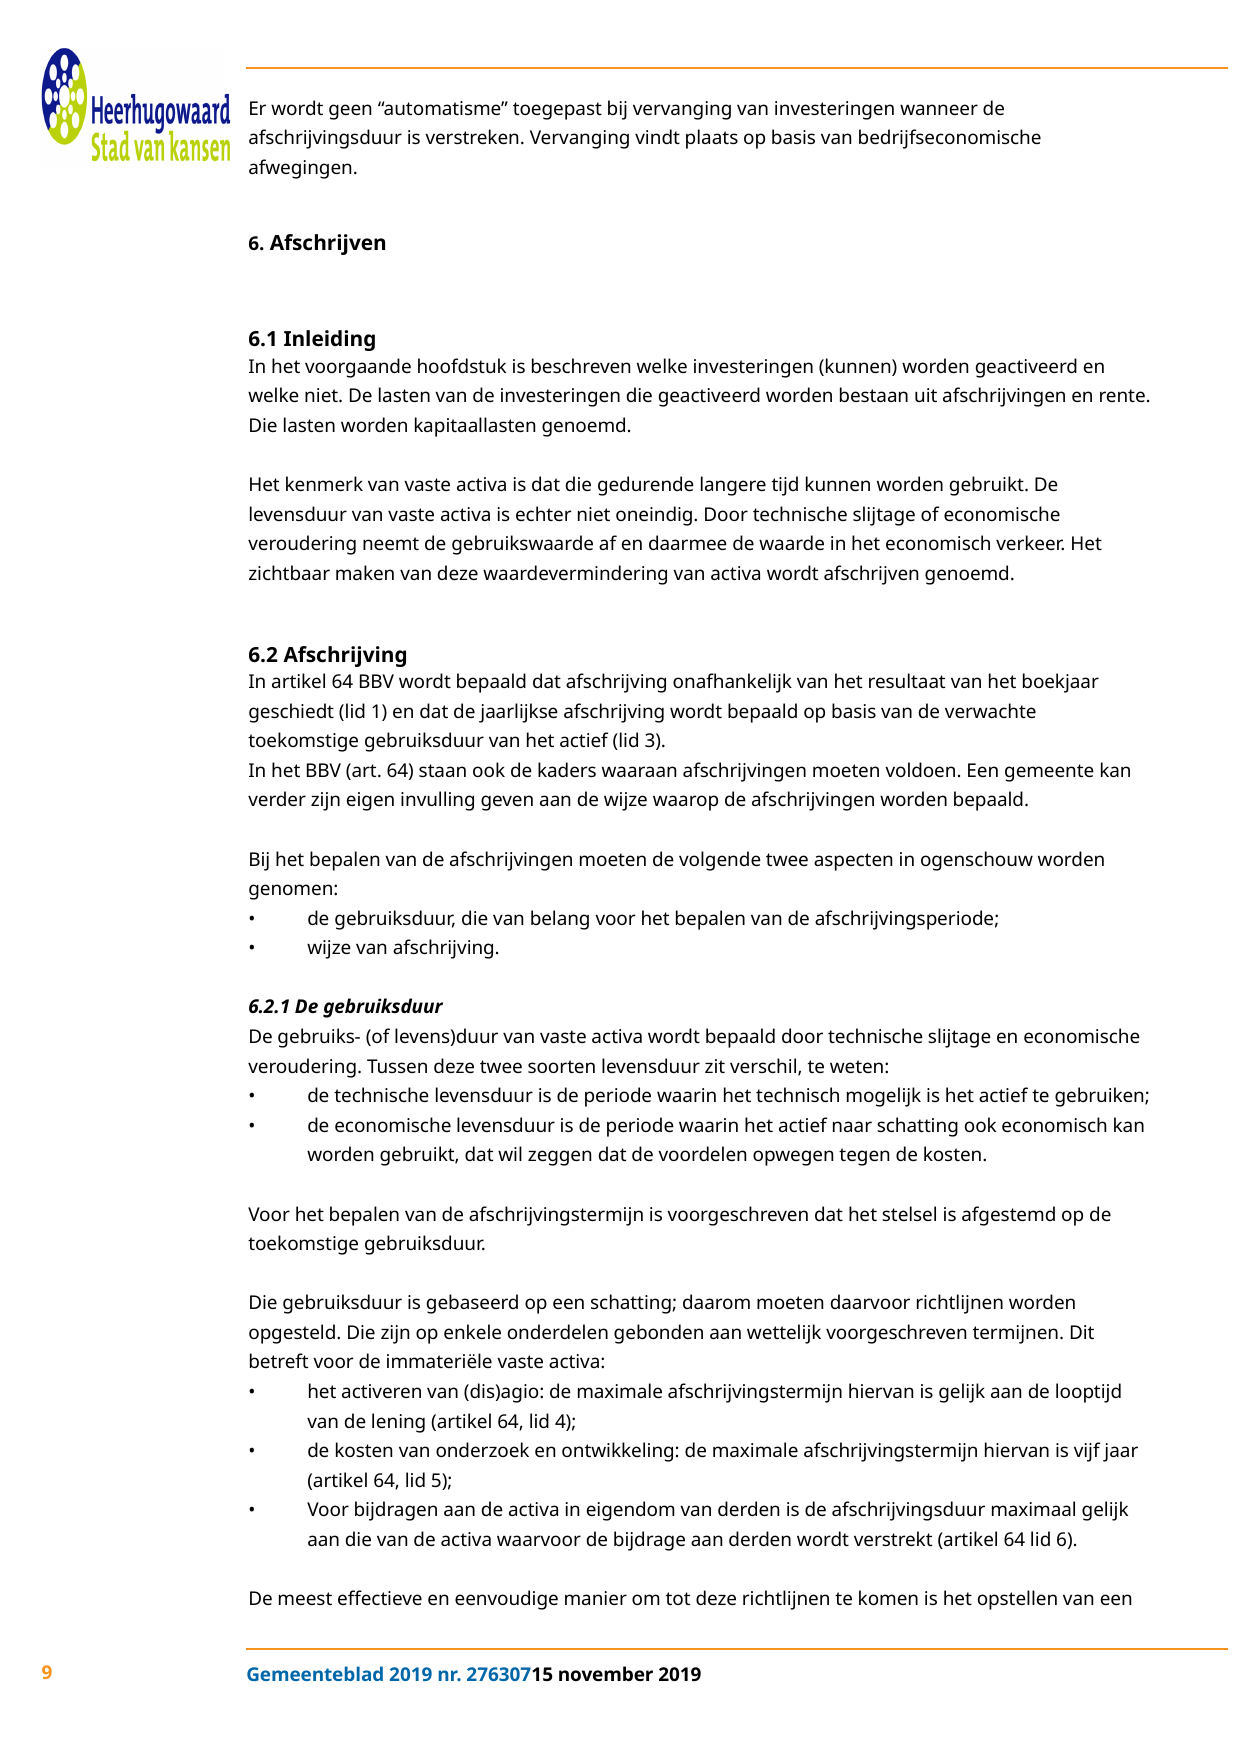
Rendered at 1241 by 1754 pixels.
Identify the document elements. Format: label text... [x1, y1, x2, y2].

list de gebruiksduur, die van belang voor het bepalen van de afschrijvingsperiode; [248, 905, 1152, 931]
text Die gebruiksduur is gebaseerd op een schatting; daarom moeten daarvoor richtlijnen worden opgesteld. Die zijn op enkele onderdelen gebonden aan wettelijk voorgeschreven termijnen. Dit betreft voor de immateriële vaste activa: [248, 1289, 1152, 1374]
text De meest effectieve en eenvoudige manier om tot deze richtlijnen te komen is het opstellen van een [248, 1585, 1152, 1611]
text De gebruiks- (of levens)duur van vaste activa wordt bepaald door technische slijtage en economische veroudering. Tussen deze twee soorten levensduur zit verschil, te weten: [248, 1023, 1152, 1079]
text 6.1 Inleiding [248, 324, 1152, 353]
text 6. Afschrijven [248, 228, 1152, 257]
text 6.2.1 De gebruiksduur [248, 994, 1152, 1019]
picture [41, 47, 231, 172]
list Voor bijdragen aan de activa in eigendom van derden is de afschrijvingsduur maximaal gelijk aan die van de activa waarvoor de bijdrage aan derden wordt verstrekt (artikel 64 lid 6). [248, 1497, 1152, 1552]
text In het BBV (art. 64) staan ook de kaders waaraan afschrijvingen moeten voldoen. Een gemeente kan verder zijn eigen invulling geven aan de wijze waarop de afschrijvingen worden bepaald. [248, 757, 1152, 812]
text Het kenmerk van vaste activa is dat die gedurende langere tijd kunnen worden gebruikt. De levensduur van vaste activa is echter niet oneindig. Door technische slijtage of economische veroudering neemt de gebruikswaarde af en daarmee de waarde in het economisch verkeer. Het zichtbaar maken van deze waardevermindering van activa wordt afschrijven genoemd. [248, 471, 1152, 586]
text Bij het bepalen van de afschrijvingen moeten de volgende twee aspecten in ogenschouw worden genomen: [248, 846, 1152, 901]
list de kosten van onderzoek en ontwikkeling: de maximale afschrijvingstermijn hiervan is vijf jaar (artikel 64, lid 5); [248, 1437, 1152, 1493]
text 6.2 Afschrijving [248, 640, 1152, 668]
text Voor het bepalen van de afschrijvingstermijn is voorgeschreven dat het stelsel is afgestemd op de toekomstige gebruiksduur. [248, 1201, 1152, 1256]
text In artikel 64 BBV wordt bepaald dat afschrijving onafhankelijk van het resultaat van het boekjaar geschiedt (lid 1) en dat de jaarlijkse afschrijving wordt bepaald op basis van de verwachte toekomstige gebruiksduur van het actief (lid 3). [248, 668, 1152, 753]
list het activeren van (dis)agio: de maximale afschrijvingstermijn hiervan is gelijk aan de looptijd van de lening (artikel 64, lid 4); [248, 1378, 1152, 1434]
list wijze van afschrijving. [248, 934, 1152, 960]
table_header Er wordt geen “automatisme” toegepast bij vervanging van investeringen wanneer de afschrijvingsduur is verstreken. Vervanging vindt plaats op basis van bedrijfseconomische afwegingen. [248, 95, 1152, 180]
list de economische levensduur is de periode waarin het actief naar schatting ook economisch kan worden gebruikt, dat wil zeggen dat de voordelen opwegen tegen de kosten. [248, 1112, 1152, 1167]
text In het voorgaande hoofdstuk is beschreven welke investeringen (kunnen) worden geactiveerd en welke niet. De lasten van de investeringen die geactiveerd worden bestaan uit afschrijvingen en rente. Die lasten worden kapitaallasten genoemd. [248, 353, 1152, 438]
list de technische levensduur is de periode waarin het technisch mogelijk is het actief te gebruiken; [248, 1082, 1152, 1108]
